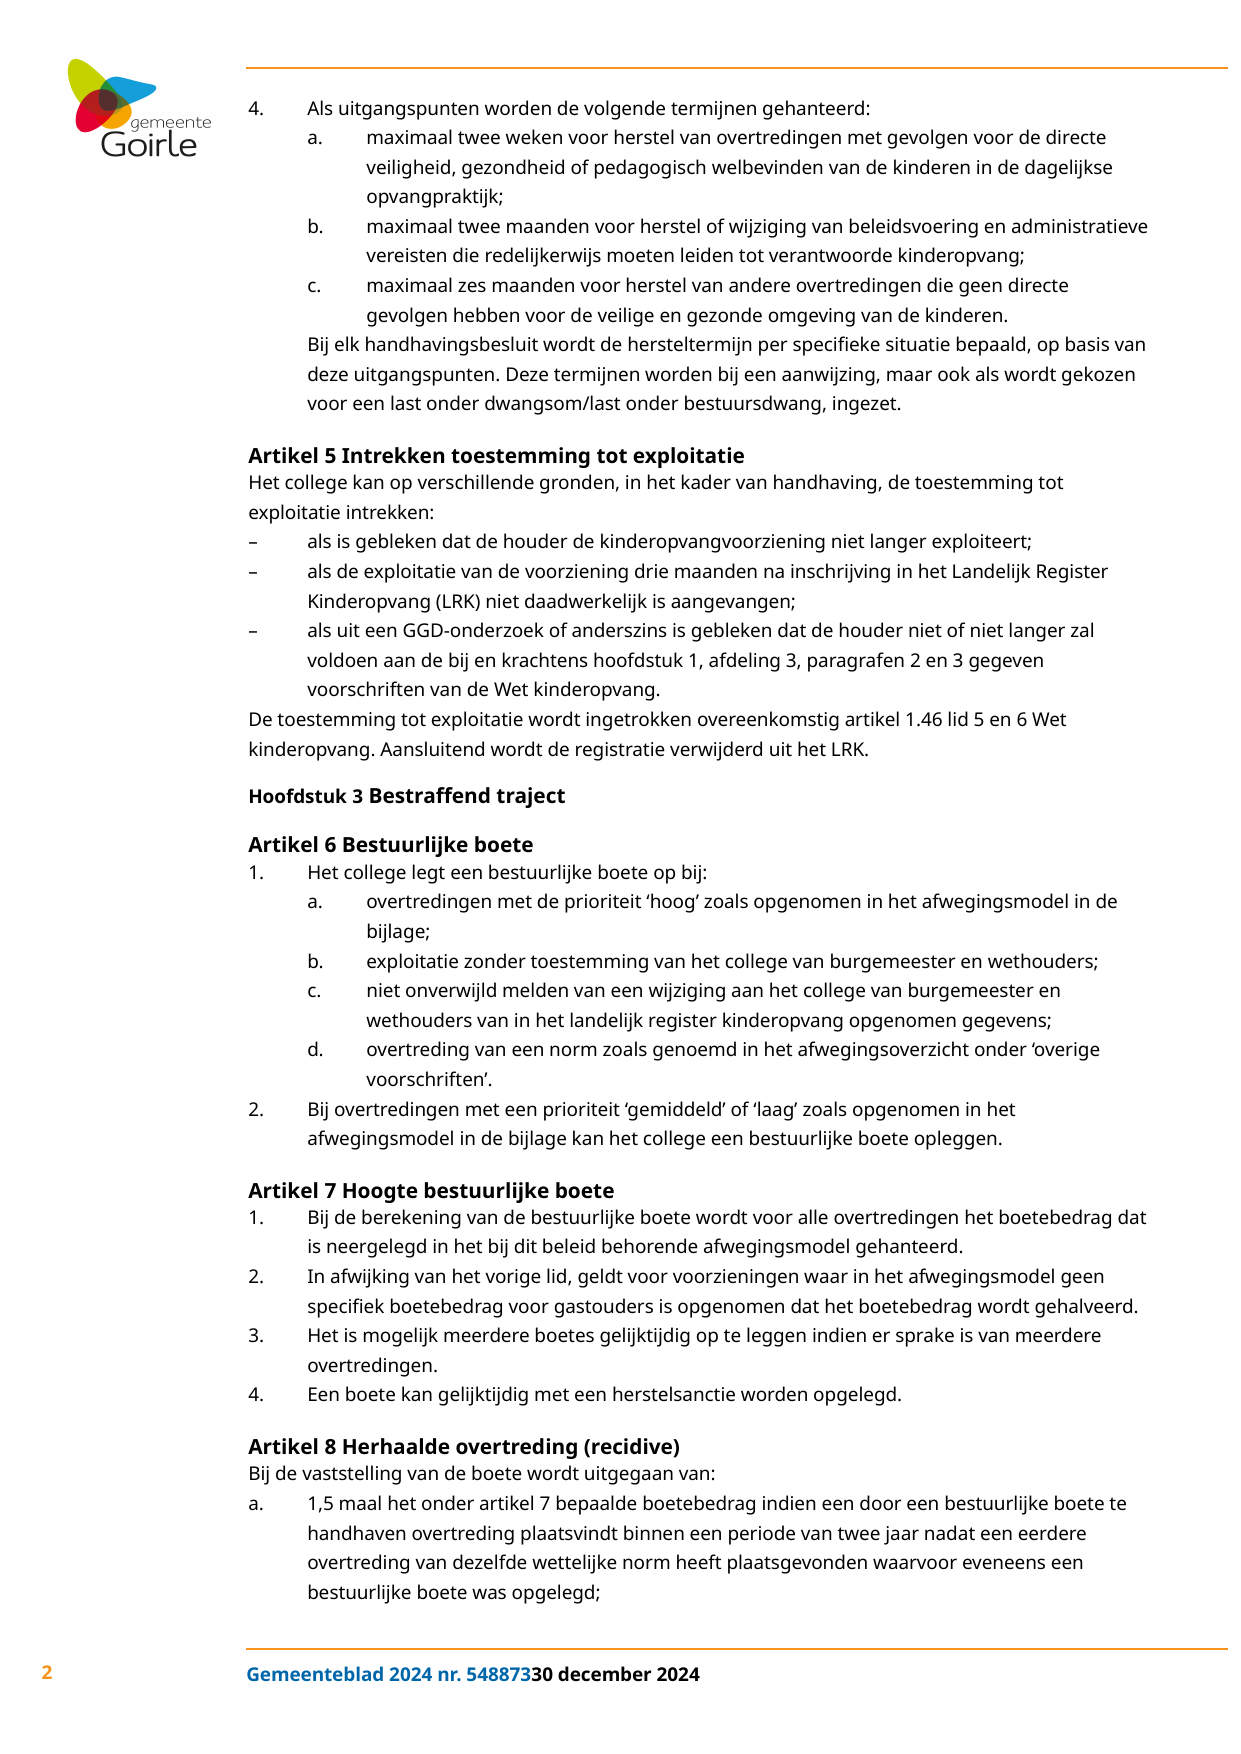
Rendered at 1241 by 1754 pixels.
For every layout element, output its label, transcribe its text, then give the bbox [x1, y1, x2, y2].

list maximaal twee maanden voor herstel of wijziging van beleidsvoering en administratieve vereisten die redelijkerwijs moeten leiden tot verantwoorde kinderopvang; [307, 213, 1152, 268]
text Hoofdstuk 3 Bestraffend traject [248, 781, 1152, 810]
list Bij elk handhavingsbesluit wordt de hersteltermijn per specifieke situatie bepaald, op basis van deze uitgangspunten. Deze termijnen worden bij een aanwijzing, maar ook als wordt gekozen voor een last onder dwangsom/last onder bestuursdwang, ingezet. [248, 331, 1152, 416]
list maximaal zes maanden voor herstel van andere overtredingen die geen directe gevolgen hebben voor de veilige en gezonde omgeving van de kinderen. [307, 272, 1152, 328]
list 1,5 maal het onder artikel 7 bepaalde boetebedrag indien een door een bestuurlijke boete te handhaven overtreding plaatsvindt binnen een periode van twee jaar nadat een eerdere overtreding van dezelfde wettelijke norm heeft plaatsgevonden waarvoor eveneens een bestuurlijke boete was opgelegd; [248, 1490, 1152, 1604]
text Artikel 7 Hoogte bestuurlijke boete [248, 1176, 1152, 1204]
list als de exploitatie van de voorziening drie maanden na inschrijving in het Landelijk Register Kinderopvang (LRK) niet daadwerkelijk is aangevangen; [248, 558, 1152, 613]
list overtreding van een norm zoals genoemd in het afwegingsoverzicht onder ‘overige voorschriften’. [307, 1037, 1152, 1092]
list Bij de berekening van de bestuurlijke boete wordt voor alle overtredingen het boetebedrag dat is neergelegd in het bij dit beleid behorende afwegingsmodel gehanteerd. [248, 1204, 1152, 1259]
list overtredingen met de prioriteit ‘hoog’ zoals opgenomen in het afwegingsmodel in de bijlage; [307, 889, 1152, 944]
list Bij overtredingen met een prioriteit ‘gemiddeld’ of ‘laag’ zoals opgenomen in het afwegingsmodel in de bijlage kan het college een bestuurlijke boete opleggen. [248, 1096, 1152, 1151]
list Het is mogelijk meerdere boetes gelijktijdig op te leggen indien er sprake is van meerdere overtredingen. [248, 1322, 1152, 1378]
list exploitatie zonder toestemming van het college van burgemeester en wethouders; [307, 948, 1152, 973]
list Als uitgangspunten worden de volgende termijnen gehanteerd: [248, 95, 1152, 121]
picture [41, 47, 231, 172]
text Artikel 5 Intrekken toestemming tot exploitatie [248, 441, 1152, 469]
list als is gebleken dat de houder de kinderopvangvoorziening niet langer exploiteert; [248, 529, 1152, 554]
list In afwijking van het vorige lid, geldt voor voorzieningen waar in het afwegingsmodel geen specifiek boetebedrag voor gastouders is opgenomen dat het boetebedrag wordt gehalveerd. [248, 1263, 1152, 1319]
text Artikel 8 Herhaalde overtreding (recidive) [248, 1432, 1152, 1461]
text Artikel 6 Bestuurlijke boete [248, 831, 1152, 859]
text Het college kan op verschillende gronden, in het kader van handhaving, de toestemming tot exploitatie intrekken: [248, 469, 1152, 525]
text Bij de vaststelling van de boete wordt uitgegaan van: [248, 1461, 1152, 1486]
list Het college legt een bestuurlijke boete op bij: [248, 859, 1152, 885]
list niet onverwijld melden van een wijziging aan het college van burgemeester en wethouders van in het landelijk register kinderopvang opgenomen gegevens; [307, 977, 1152, 1033]
list maximaal twee weken voor herstel van overtredingen met gevolgen voor de directe veiligheid, gezondheid of pedagogisch welbevinden van de kinderen in de dagelijkse opvangpraktijk; [307, 124, 1152, 209]
list Een boete kan gelijktijdig met een herstelsanctie worden opgelegd. [248, 1382, 1152, 1407]
list als uit een GGD-onderzoek of anderszins is gebleken dat de houder niet of niet langer zal voldoen aan de bij en krachtens hoofdstuk 1, afdeling 3, paragrafen 2 en 3 gegeven voorschriften van de Wet kinderopvang. [248, 617, 1152, 702]
text De toestemming tot exploitatie wordt ingetrokken overeenkomstig artikel 1.46 lid 5 en 6 Wet kinderopvang. Aansluitend wordt de registratie verwijderd uit het LRK. [248, 706, 1152, 761]
